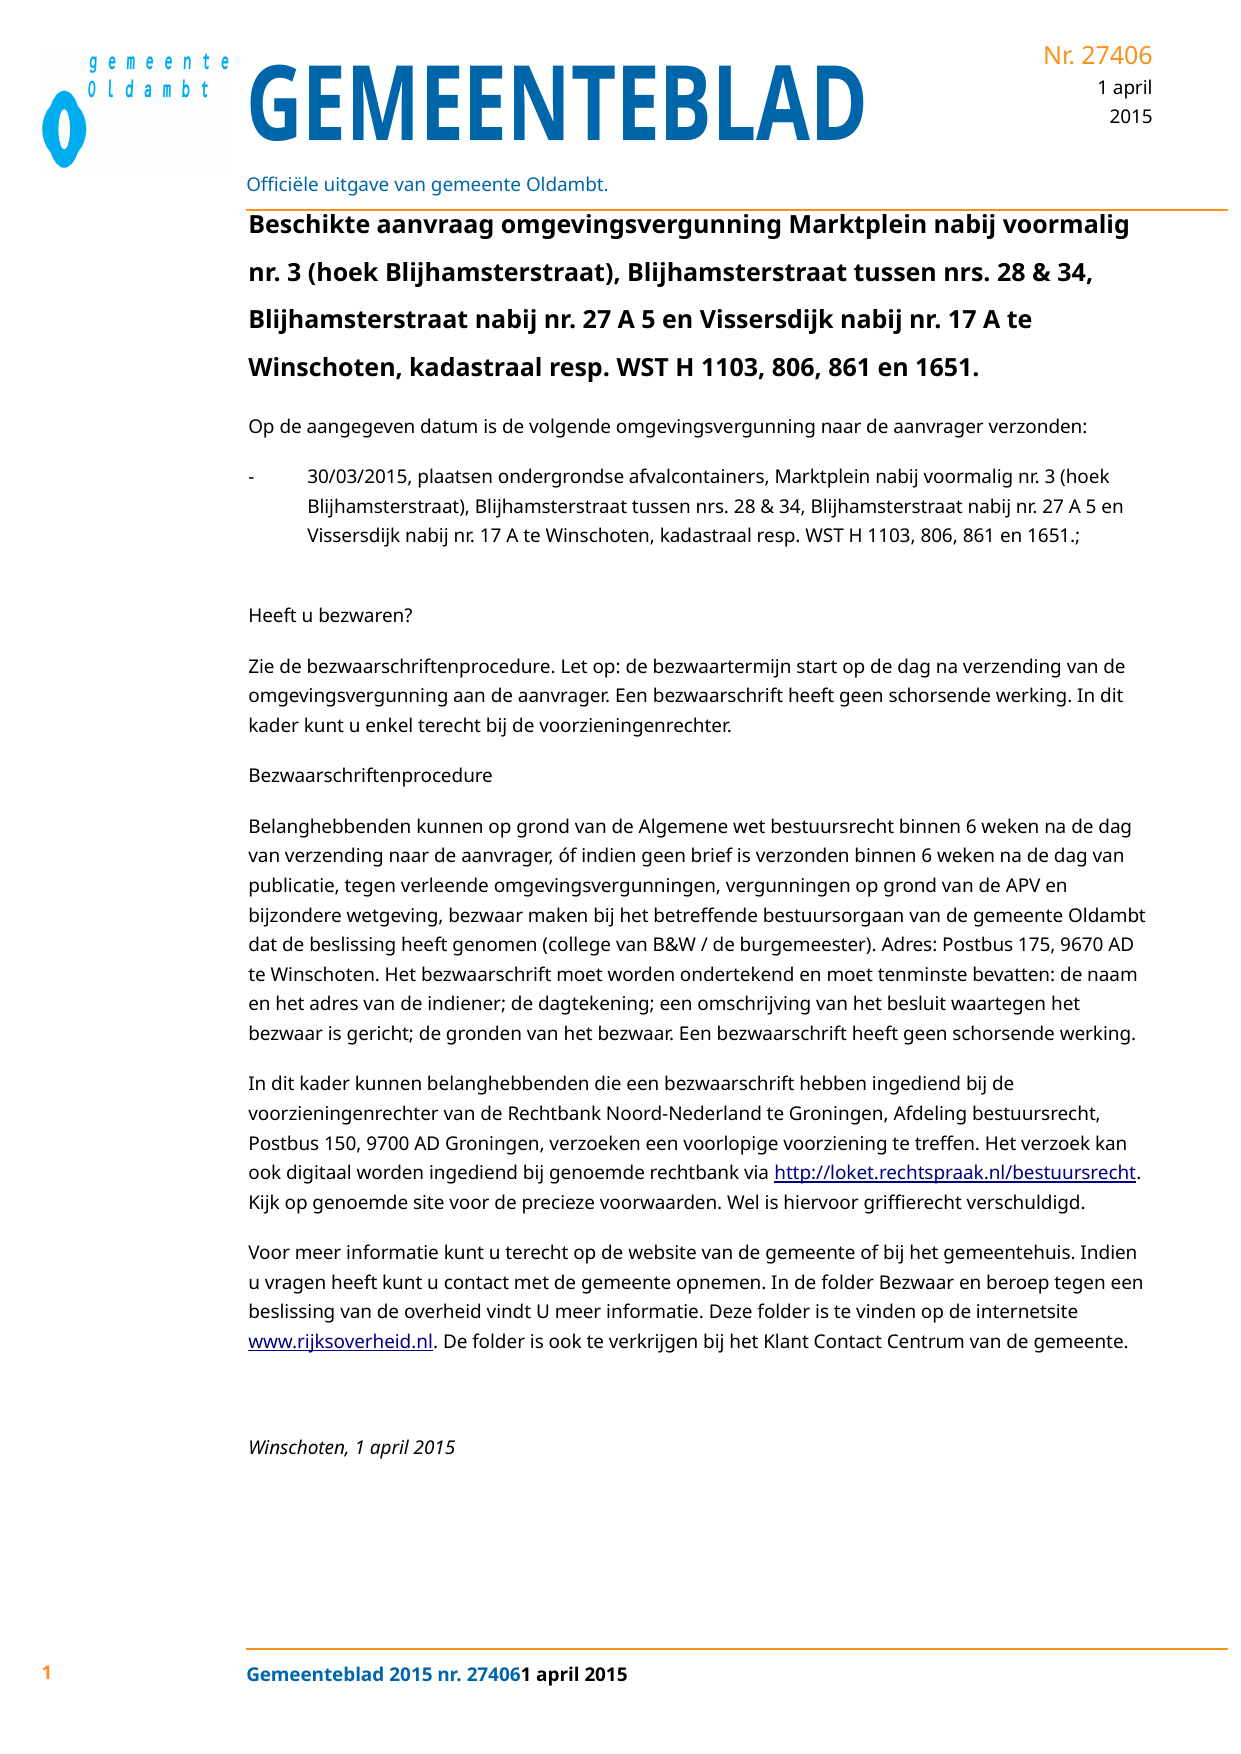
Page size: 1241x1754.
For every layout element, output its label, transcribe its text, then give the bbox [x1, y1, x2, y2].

text Zie de bezwaarschriftenprocedure. Let op: de bezwaartermijn start op de dag na verzending van de omgevingsvergunning aan de aanvrager. Een bezwaarschrift heeft geen schorsende werking. In dit kader kunt u enkel terecht bij de voorzieningenrechter. [248, 653, 1152, 738]
text Voor meer informatie kunt u terecht op de website van de gemeente of bij het gemeentehuis. Indien u vragen heeft kunt u contact met de gemeente opnemen. In de folder Bezwaar en beroep tegen een beslissing van de overheid vindt U meer informatie. Deze folder is te vinden op de internetsite www.rijksoverheid.nl. De folder is ook te verkrijgen bij het Klant Contact Centrum van de gemeente. [248, 1239, 1152, 1354]
list 30/03/2015, plaatsen ondergrondse afvalcontainers, Marktplein nabij voormalig nr. 3 (hoek Blijhamsterstraat), Blijhamsterstraat tussen nrs. 28 & 34, Blijhamsterstraat nabij nr. 27 A 5 en Vissersdijk nabij nr. 17 A te Winschoten, kadastraal resp. WST H 1103, 806, 861 en 1651.; [248, 463, 1152, 548]
text Belanghebbenden kunnen op grond van de Algemene wet bestuursrecht binnen 6 weken na de dag van verzending naar de aanvrager, óf indien geen brief is verzonden binnen 6 weken na de dag van publicatie, tegen verleende omgevingsvergunningen, vergunningen op grond van de APV en bijzondere wetgeving, bezwaar maken bij het betreffende bestuursorgaan van de gemeente Oldambt dat de beslissing heeft genomen (college van B&W / de burgemeester). Adres: Postbus 175, 9670 AD te Winschoten. Het bezwaarschrift moet worden ondertekend en moet tenminste bevatten: de naam en het adres van de indiener; de dagtekening; een omschrijving van het besluit waartegen het bezwaar is gericht; de gronden van het bezwaar. Een bezwaarschrift heeft geen schorsende werking. [248, 813, 1152, 1046]
text Beschikte aanvraag omgevingsvergunning Marktplein nabij voormalig nr. 3 (hoek Blijhamsterstraat), Blijhamsterstraat tussen nrs. 28 & 34, Blijhamsterstraat nabij nr. 27 A 5 en Vissersdijk nabij nr. 17 A te Winschoten, kadastraal resp. WST H 1103, 806, 861 en 1651. [248, 211, 1152, 384]
text Op de aangegeven datum is de volgende omgevingsvergunning naar de aanvrager verzonden: [248, 413, 1152, 439]
picture [41, 47, 231, 172]
text Winschoten, 1 april 2015 [248, 1434, 1152, 1459]
text In dit kader kunnen belanghebbenden die een bezwaarschrift hebben ingediend bij de voorzieningenrechter van de Rechtbank Noord-Nederland te Groningen, Afdeling bestuursrecht, Postbus 150, 9700 AD Groningen, verzoeken een voorlopige voorziening te treffen. Het verzoek kan ook digitaal worden ingediend bij genoemde rechtbank via http://loket.rechtspraak.nl/bestuursrecht. Kijk op genoemde site voor de precieze voorwaarden. Wel is hiervoor griffierecht verschuldigd. [248, 1071, 1152, 1215]
text Heeft u bezwaren? [248, 603, 1152, 628]
text Bezwaarschriftenprocedure [248, 763, 1152, 788]
